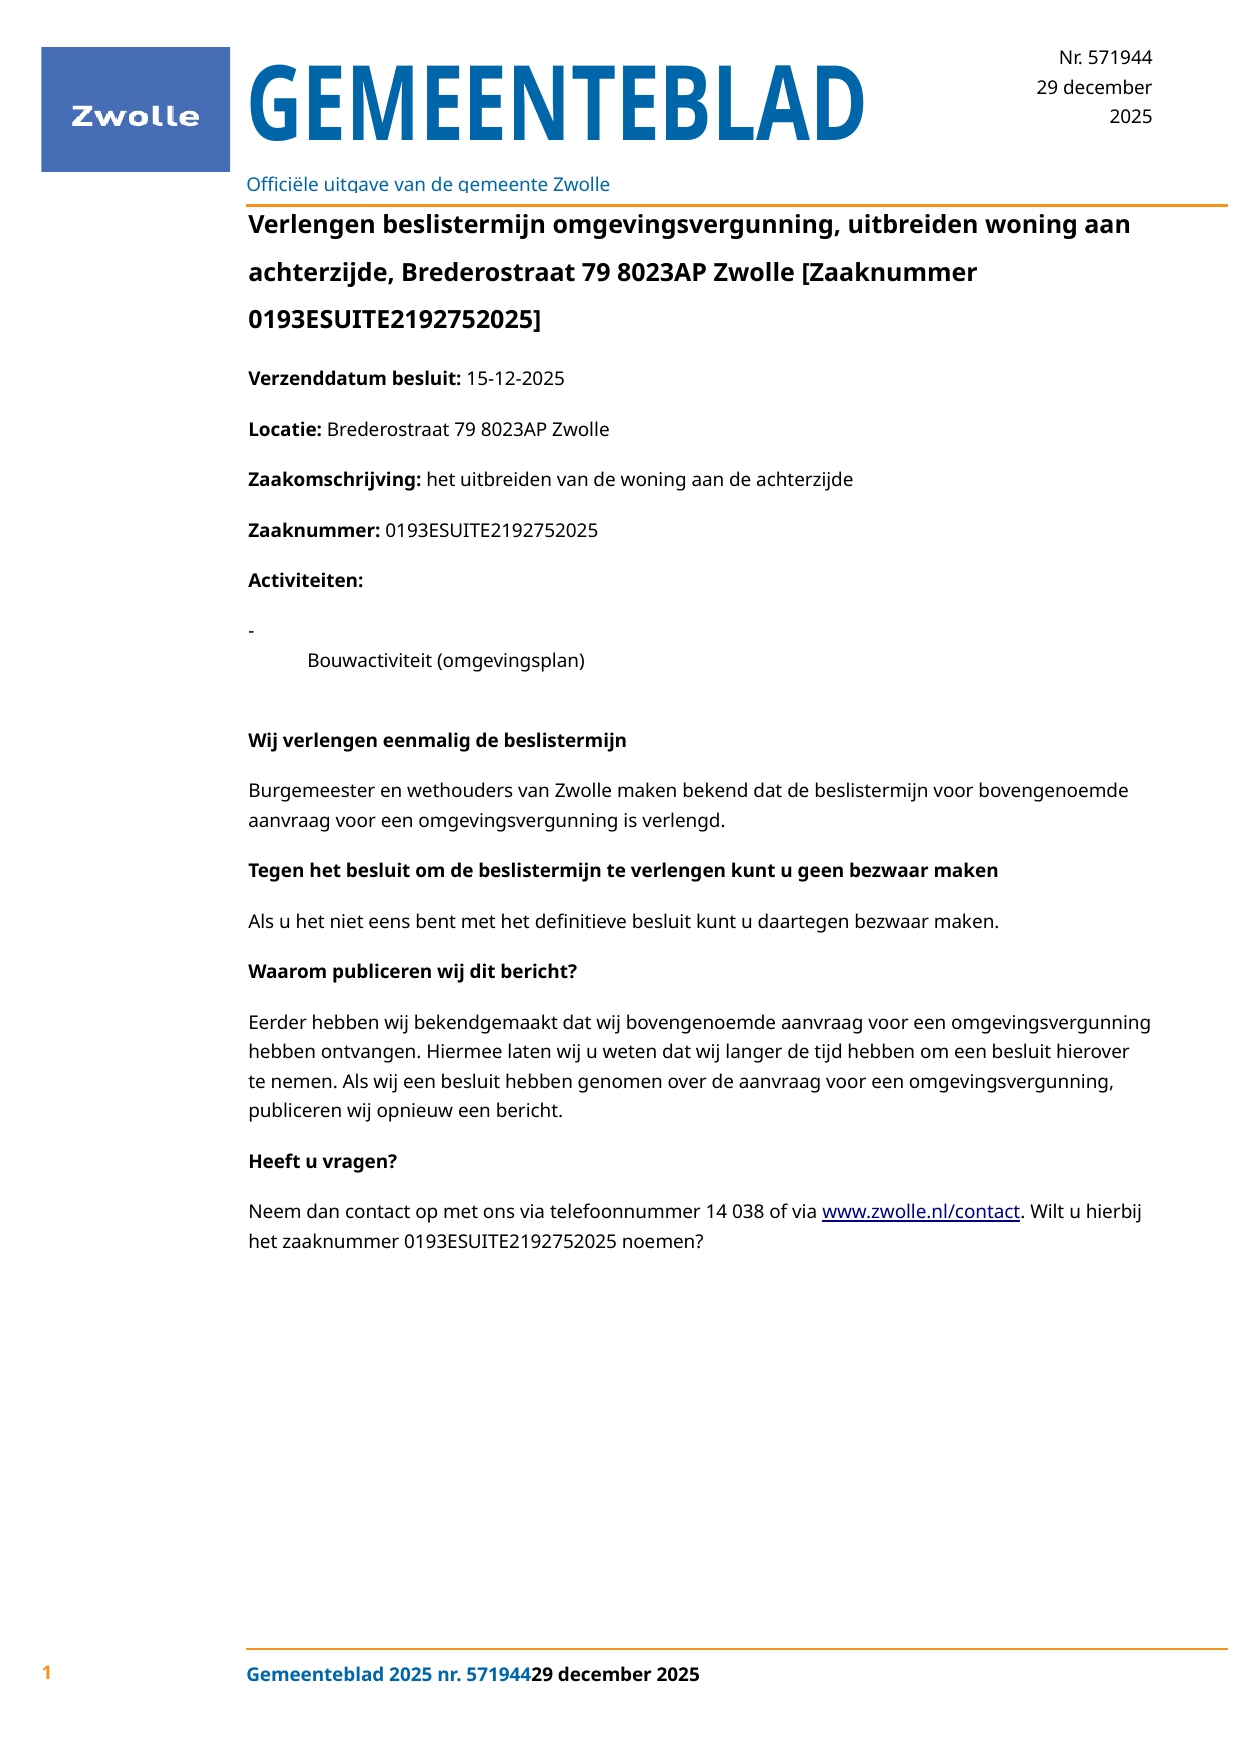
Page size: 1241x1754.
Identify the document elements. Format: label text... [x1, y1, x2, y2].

text Activiteiten: [248, 567, 1152, 593]
list Bouwactiviteit (omgevingsplan) [248, 647, 1152, 673]
text Waarom publiceren wij dit bericht? [248, 958, 1152, 984]
text Zaakomschrijving: het uitbreiden van de woning aan de achterzijde [248, 466, 1152, 492]
text Zaaknummer: 0193ESUITE2192752025 [248, 517, 1152, 542]
text Verlengen beslistermijn omgevingsvergunning, uitbreiden woning aan achterzijde, Brederostraat 79 8023AP Zwolle [Zaaknummer 0193ESUITE2192752025] [248, 207, 1152, 336]
text Burgemeester en wethouders van Zwolle maken bekend dat de beslistermijn voor bovengenoemde aanvraag voor een omgevingsvergunning is verlengd. [248, 778, 1152, 833]
text Heeft u vragen? [248, 1148, 1152, 1174]
text Locatie: Brederostraat 79 8023AP Zwolle [248, 416, 1152, 442]
text Tegen het besluit om de beslistermijn te verlengen kunt u geen bezwaar maken [248, 858, 1152, 883]
text Neem dan contact op met ons via telefoonnummer 14 038 of via www.zwolle.nl/contact. Wilt u hierbij het zaaknummer 0193ESUITE2192752025 noemen? [248, 1198, 1152, 1254]
picture [41, 47, 231, 172]
text Wij verlengen eenmalig de beslistermijn [248, 727, 1152, 753]
text Verzenddatum besluit: 15-12-2025 [248, 366, 1152, 391]
text Als u het niet eens bent met het definitieve besluit kunt u daartegen bezwaar maken. [248, 908, 1152, 934]
text Eerder hebben wij bekendgemaakt dat wij bovengenoemde aanvraag voor een omgevingsvergunning hebben ontvangen. Hiermee laten wij u weten dat wij langer de tijd hebben om een besluit hierover te nemen. Als wij een besluit hebben genomen over de aanvraag voor een omgevingsvergunning, publiceren wij opnieuw een bericht. [248, 1009, 1152, 1123]
